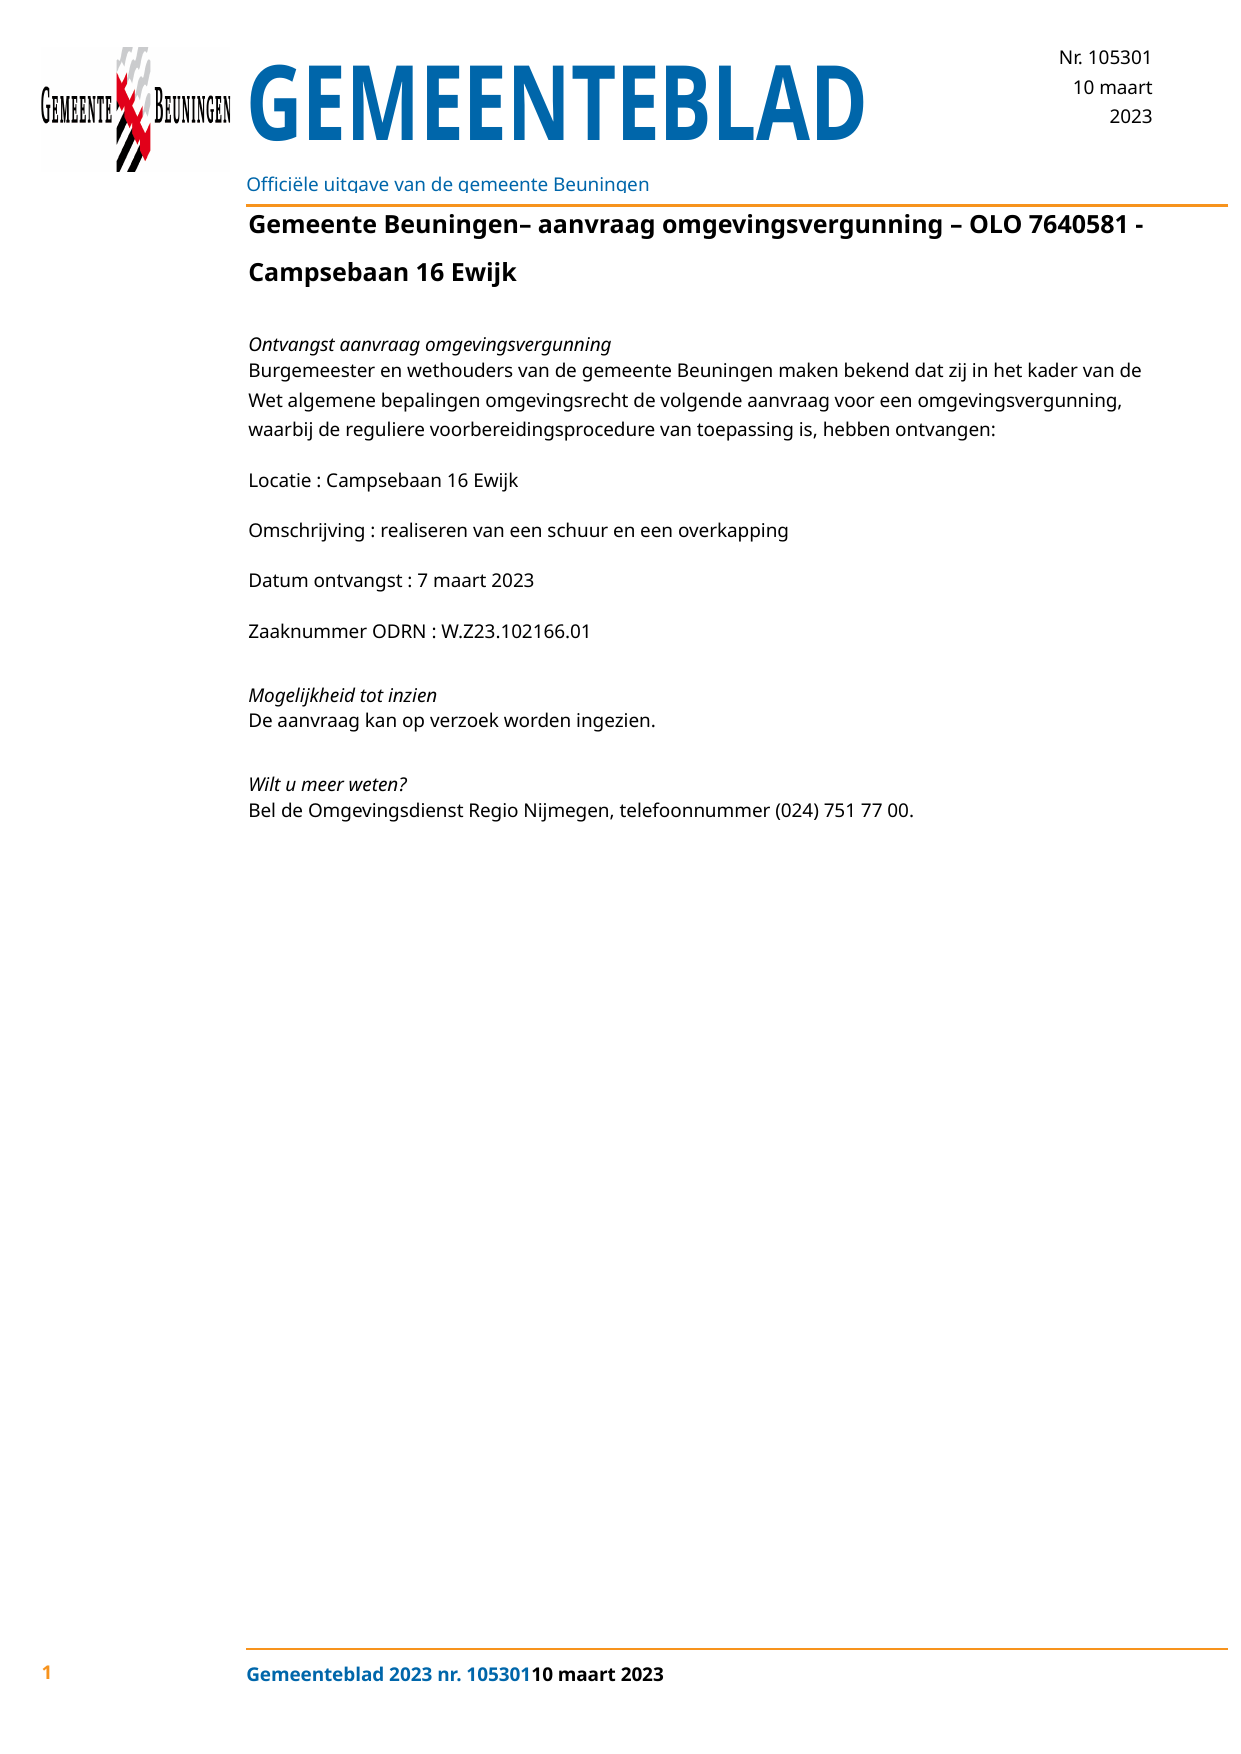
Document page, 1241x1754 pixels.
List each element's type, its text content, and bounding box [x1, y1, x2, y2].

text Omschrijving : realiseren van een schuur en een overkapping [248, 517, 1152, 543]
text Zaaknummer ODRN : W.Z23.102166.01 [248, 618, 1152, 644]
text Mogelijkheid tot inzien [248, 682, 1152, 708]
text De aanvraag kan op verzoek worden ingezien. [248, 708, 1152, 733]
text Burgemeester en wethouders van de gemeente Beuningen maken bekend dat zij in het kader van de Wet algemene bepalingen omgevingsrecht de volgende aanvraag voor een omgevingsvergunning, waarbij de reguliere voorbereidingsprocedure van toepassing is, hebben ontvangen: [248, 357, 1152, 442]
text Locatie : Campsebaan 16 Ewijk [248, 467, 1152, 492]
text Datum ontvangst : 7 maart 2023 [248, 568, 1152, 593]
picture [41, 47, 231, 172]
text Bel de Omgevingsdienst Regio Nijmegen, telefoonnummer (024) 751 77 00. [248, 797, 1152, 823]
text Wilt u meer weten? [248, 772, 1152, 797]
text Ontvangst aanvraag omgevingsvergunning [248, 331, 1152, 357]
text Gemeente Beuningen– aanvraag omgevingsvergunning – OLO 7640581 - Campsebaan 16 Ewijk [248, 207, 1152, 288]
